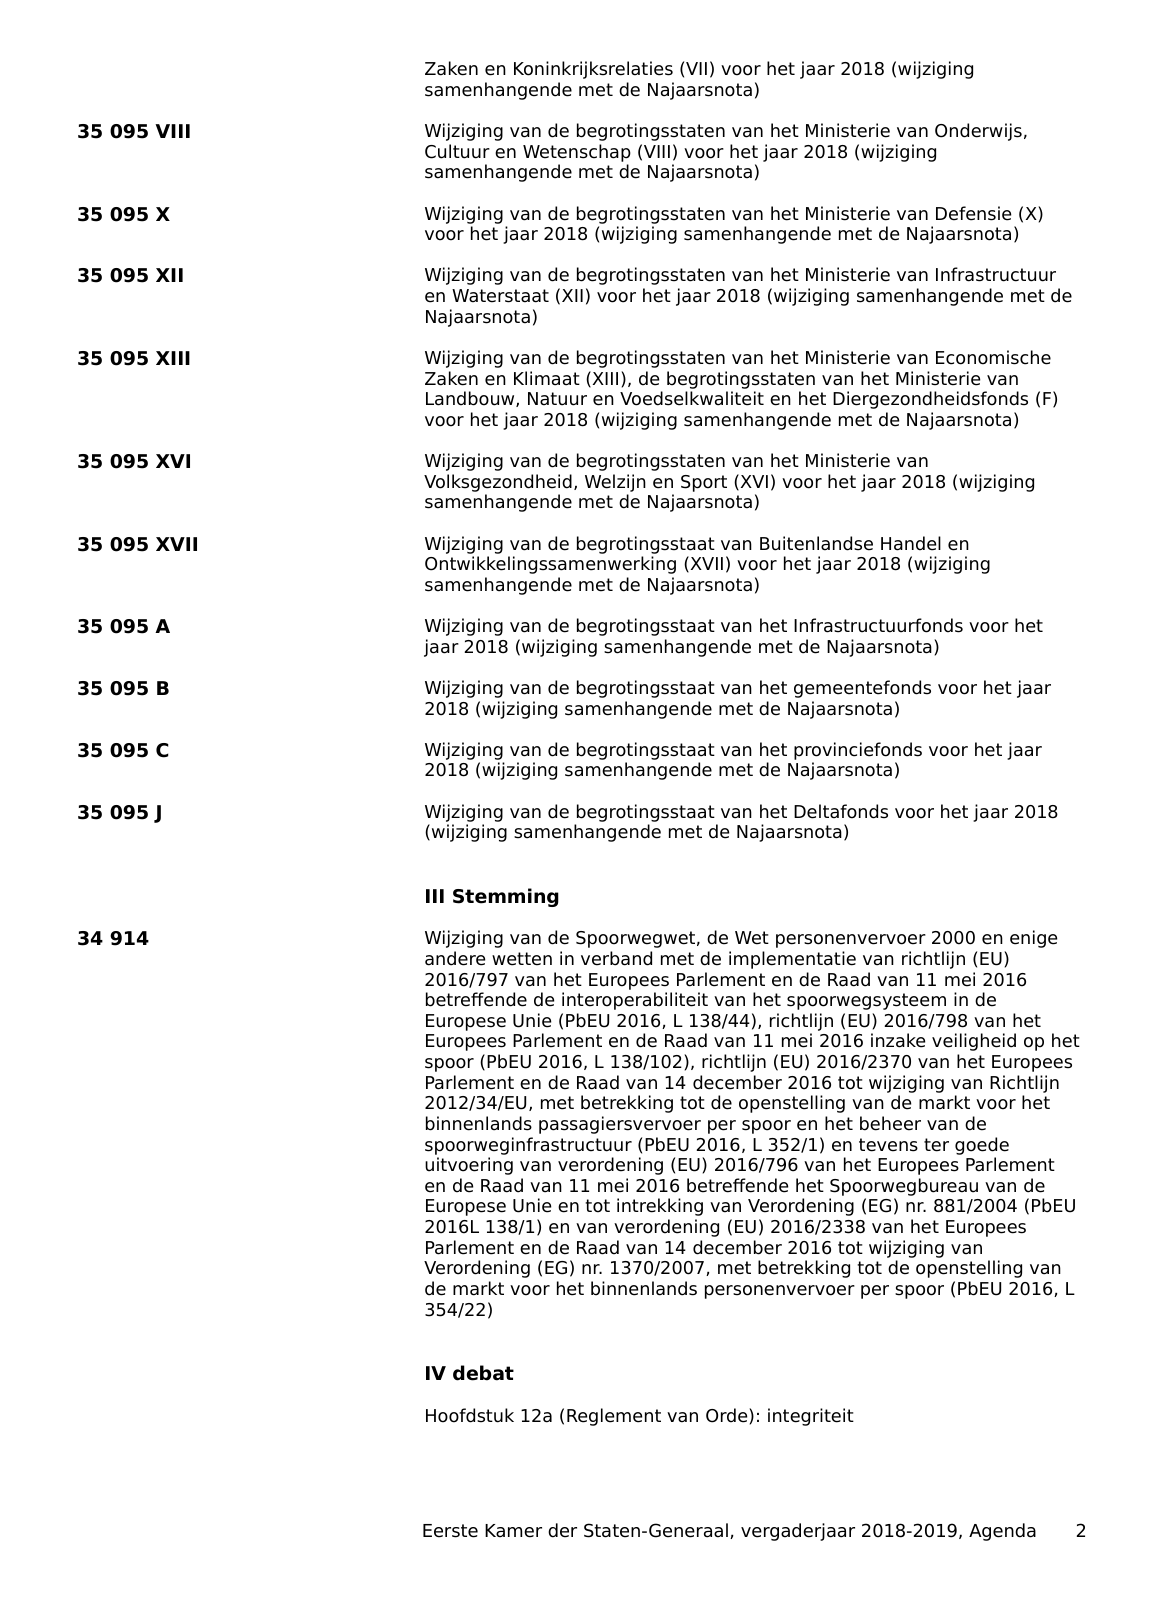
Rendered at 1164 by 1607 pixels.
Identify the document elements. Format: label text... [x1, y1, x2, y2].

table_cell IV debat [418, 1341, 1087, 1385]
table_cell 35 095 XIII [77, 348, 401, 430]
table_cell [401, 864, 418, 908]
table_cell [418, 781, 1087, 802]
table_cell 35 095 VIII [77, 121, 401, 183]
table_cell [77, 843, 401, 863]
table_cell [401, 781, 418, 802]
table_cell Zaken en Koninkrijksrelaties (VII) voor het jaar 2018 (wijziging samenhangende met de Najaarsnota) [418, 59, 1087, 100]
table_cell [401, 928, 418, 1320]
table_cell [401, 1320, 418, 1341]
table_cell 35 095 X [77, 204, 401, 245]
table_cell [77, 513, 401, 533]
table_cell [418, 513, 1087, 533]
table_cell [77, 781, 401, 802]
table_cell [77, 719, 401, 740]
table_cell [401, 1406, 418, 1426]
table_cell 35 095 XVII [77, 534, 401, 595]
table_cell Wijziging van de begrotingsstaten van het Ministerie van Onderwijs, Cultuur en Wetenschap (VIII) voor het jaar 2018 (wijziging samenhangende met de Najaarsnota) [418, 121, 1087, 183]
table_cell 35 095 C [77, 740, 401, 781]
table_cell [401, 121, 418, 183]
table_cell [401, 100, 418, 121]
table_cell Wijziging van de begrotingsstaat van het gemeentefonds voor het jaar 2018 (wijziging samenhangende met de Najaarsnota) [418, 678, 1087, 719]
table_cell [401, 595, 418, 616]
table_cell [418, 719, 1087, 740]
table_cell [401, 204, 418, 245]
table_cell [401, 183, 418, 203]
table_cell [418, 327, 1087, 348]
table_cell [418, 657, 1087, 678]
table_cell 35 095 XII [77, 265, 401, 327]
table_cell [77, 1406, 401, 1426]
table_cell [77, 245, 401, 265]
table_cell [77, 908, 401, 928]
table_cell [77, 1341, 401, 1385]
table_cell Wijziging van de begrotingsstaat van het provinciefonds voor het jaar 2018 (wijziging samenhangende met de Najaarsnota) [418, 740, 1087, 781]
table_cell [401, 616, 418, 657]
table_cell [401, 245, 418, 265]
table_cell [418, 595, 1087, 616]
table_cell [401, 657, 418, 678]
table_cell 35 095 XVI [77, 451, 401, 513]
table_cell 34 914 [77, 928, 401, 1320]
table_cell Wijziging van de begrotingsstaten van het Ministerie van Infrastructuur en Waterstaat (XII) voor het jaar 2018 (wijziging samenhangende met de Najaarsnota) [418, 265, 1087, 327]
table_cell Wijziging van de begrotingsstaat van Buitenlandse Handel en Ontwikkelingssamenwerking (XVII) voor het jaar 2018 (wijziging samenhangende met de Najaarsnota) [418, 534, 1087, 595]
table_cell Wijziging van de Spoorwegwet, de Wet personenvervoer 2000 en enige andere wetten in verband met de implementatie van richtlijn (EU) 2016/797 van het Europees Parlement en de Raad van 11 mei 2016 betreffende de interoperabiliteit van het spoorwegsysteem in de Europese Unie (PbEU 2016, L 138/44), richtlijn (EU) 2016/798 van het Europees Parlement en de Raad van 11 mei 2016 inzake veiligheid op het spoor (PbEU 2016, L 138/102), richtlijn (EU) 2016/2370 van het Europees Parlement en de Raad van 14 december 2016 tot wijziging van Richtlijn 2012/34/EU, met betrekking tot de openstelling van de markt voor het binnenlands passagiersvervoer per spoor en het beheer van de spoorweginfrastructuur (PbEU 2016, L 352/1) en tevens ter goede uitvoering van verordening (EU) 2016/796 van het Europees Parlement en de Raad van 11 mei 2016 betreffende het Spoorwegbureau van de Europese Unie en tot intrekking van Verordening (EG) nr. 881/2004 (PbEU 2016L 138/1) en van verordening (EU) 2016/2338 van het Europees Parlement en de Raad van 14 december 2016 tot wijziging van Verordening (EG) nr. 1370/2007, met betrekking tot de openstelling van de markt voor het binnenlands personenvervoer per spoor (PbEU 2016, L 354/22) [418, 928, 1087, 1320]
table_cell [418, 1385, 1087, 1406]
table_cell [401, 59, 418, 100]
table_cell [418, 908, 1087, 928]
table_cell [77, 595, 401, 616]
table_cell [418, 430, 1087, 451]
table_cell [418, 100, 1087, 121]
table_cell [418, 843, 1087, 863]
table_cell [418, 1320, 1087, 1341]
table_cell [401, 534, 418, 595]
table_cell Wijziging van de begrotingsstaat van het Deltafonds voor het jaar 2018 (wijziging samenhangende met de Najaarsnota) [418, 802, 1087, 843]
table_cell [77, 1320, 401, 1341]
table_cell [401, 1341, 418, 1385]
table_cell [401, 908, 418, 928]
table_cell [401, 719, 418, 740]
table_cell [401, 802, 418, 843]
table_cell Wijziging van de begrotingsstaten van het Ministerie van Defensie (X) voor het jaar 2018 (wijziging samenhangende met de Najaarsnota) [418, 204, 1087, 245]
table_cell Wijziging van de begrotingsstaten van het Ministerie van Volksgezondheid, Welzijn en Sport (XVI) voor het jaar 2018 (wijziging samenhangende met de Najaarsnota) [418, 451, 1087, 513]
table_cell [77, 59, 401, 100]
table_cell [77, 657, 401, 678]
table_cell [77, 183, 401, 203]
table_cell [401, 348, 418, 430]
table_cell [77, 864, 401, 908]
table_cell [77, 100, 401, 121]
table_cell [77, 1385, 401, 1406]
table_cell [401, 451, 418, 513]
table_cell 35 095 A [77, 616, 401, 657]
table_cell 35 095 B [77, 678, 401, 719]
table_cell [401, 1385, 418, 1406]
table_cell [401, 430, 418, 451]
table_cell [401, 513, 418, 533]
table_cell [401, 265, 418, 327]
table_cell [401, 327, 418, 348]
table_cell Wijziging van de begrotingsstaat van het Infrastructuurfonds voor het jaar 2018 (wijziging samenhangende met de Najaarsnota) [418, 616, 1087, 657]
table_cell [401, 843, 418, 863]
table_cell 35 095 J [77, 802, 401, 843]
table_cell [418, 245, 1087, 265]
table_cell [418, 183, 1087, 203]
table_cell Hoofdstuk 12a (Reglement van Orde): integriteit [418, 1406, 1087, 1426]
table_cell [401, 678, 418, 719]
table_cell Wijziging van de begrotingsstaten van het Ministerie van Economische Zaken en Klimaat (XIII), de begrotingsstaten van het Ministerie van Landbouw, Natuur en Voedselkwaliteit en het Diergezondheidsfonds (F) voor het jaar 2018 (wijziging samenhangende met de Najaarsnota) [418, 348, 1087, 430]
table_cell [401, 740, 418, 781]
table_cell [77, 327, 401, 348]
table_cell III Stemming [418, 864, 1087, 908]
table_cell [77, 430, 401, 451]
